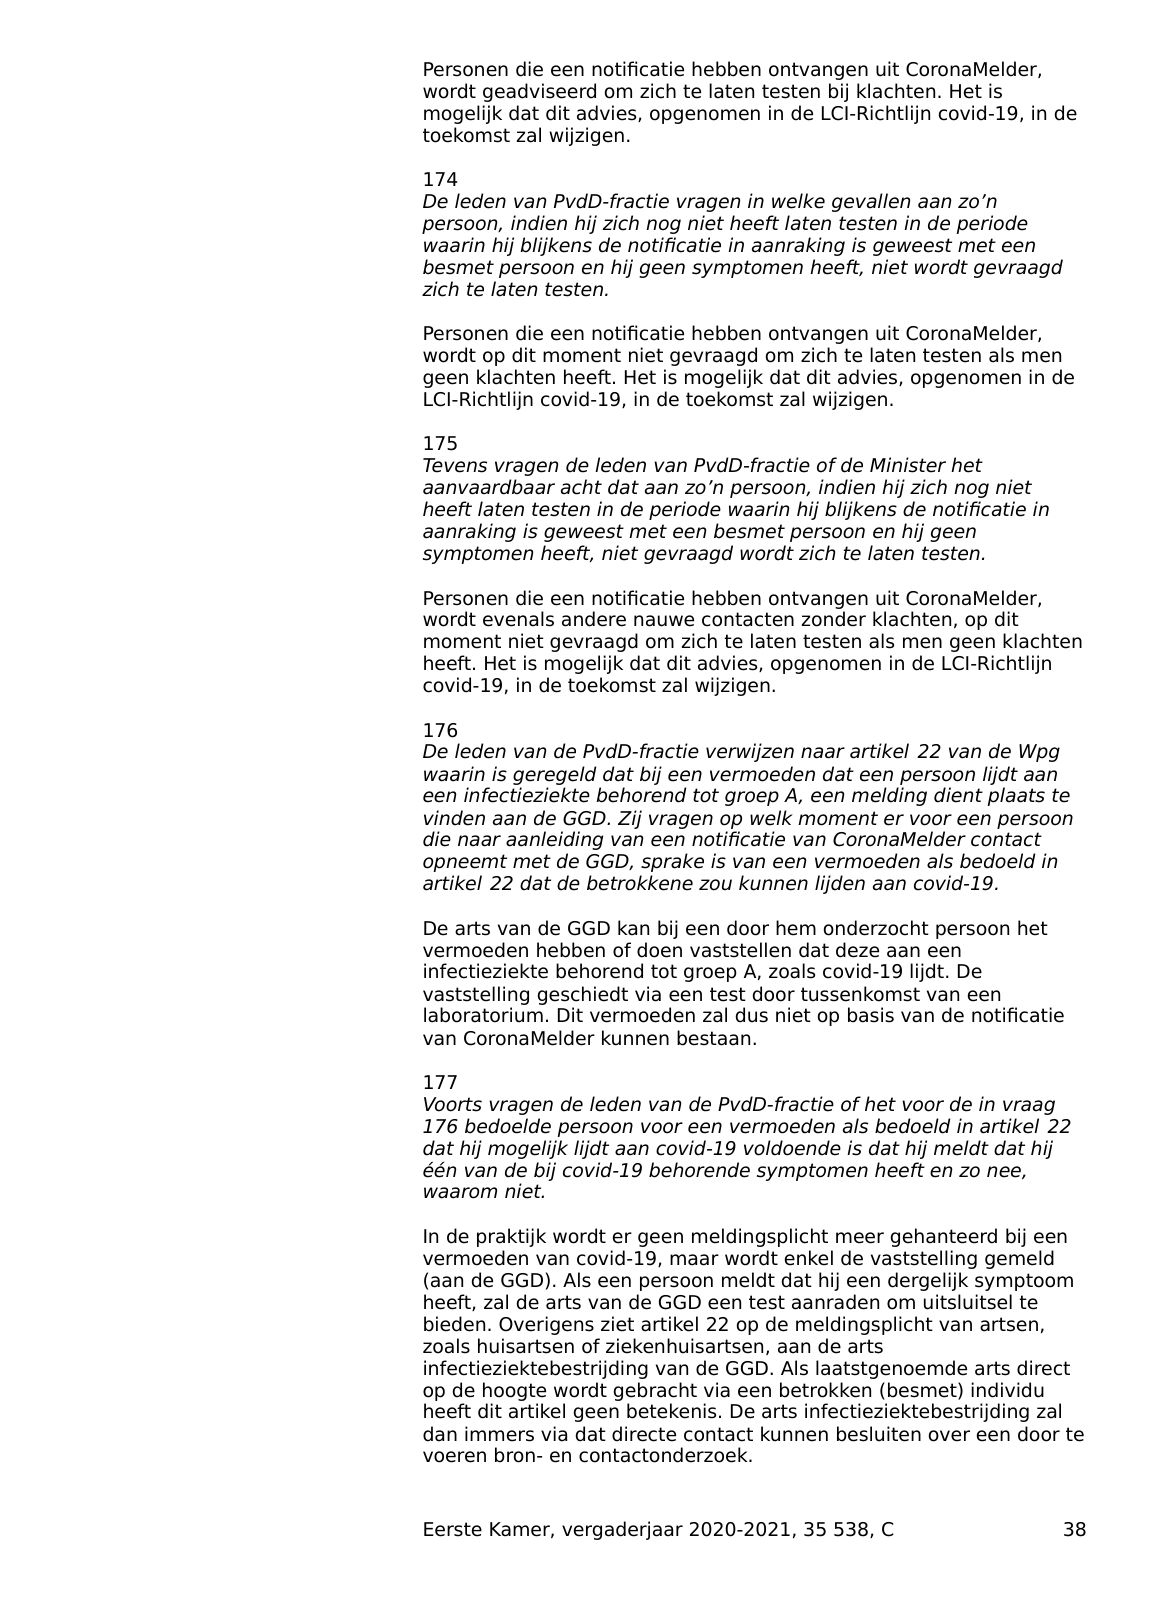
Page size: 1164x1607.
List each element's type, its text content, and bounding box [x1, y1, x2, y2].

text Personen die een notificatie hebben ontvangen uit CoronaMelder, wordt evenals andere nauwe contacten zonder klachten, op dit moment niet gevraagd om zich te laten testen als men geen klachten heeft. Het is mogelijk dat dit advies, opgenomen in de LCI-Richtlijn covid-19, in de toekomst zal wijzigen. [422, 587, 1087, 697]
text 177 [422, 1072, 1087, 1093]
text In de praktijk wordt er geen meldingsplicht meer gehanteerd bij een vermoeden van covid-19, maar wordt enkel de vaststelling gemeld (aan de GGD). Als een persoon meldt dat hij een dergelijk symptoom heeft, zal de arts van de GGD een test aanraden om uitsluitsel te bieden. Overigens ziet artikel 22 op de meldingsplicht van artsen, zoals huisartsen of ziekenhuisartsen, aan de arts infectieziektebestrijding van de GGD. Als laatstgenoemde arts direct op de hoogte wordt gebracht via een betrokken (besmet) individu heeft dit artikel geen betekenis. De arts infectieziektebestrijding zal dan immers via dat directe contact kunnen besluiten over een door te voeren bron- en contactonderzoek. [422, 1226, 1087, 1467]
text De leden van de PvdD-fractie verwijzen naar artikel 22 van de Wpg waarin is geregeld dat bij een vermoeden dat een persoon lijdt aan een infectieziekte behorend tot groep A, een melding dient plaats te vinden aan de GGD. Zij vragen op welk moment er voor een persoon die naar aanleiding van een notificatie van CoronaMelder contact opneemt met de GGD, sprake is van een vermoeden als bedoeld in artikel 22 dat de betrokkene zou kunnen lijden aan covid-19. [422, 741, 1087, 895]
text Personen die een notificatie hebben ontvangen uit CoronaMelder, wordt geadviseerd om zich te laten testen bij klachten. Het is mogelijk dat dit advies, opgenomen in de LCI-Richtlijn covid-19, in de toekomst zal wijzigen. [422, 59, 1087, 147]
text De arts van de GGD kan bij een door hem onderzocht persoon het vermoeden hebben of doen vaststellen dat deze aan een infectieziekte behorend tot groep A, zoals covid-19 lijdt. De vaststelling geschiedt via een test door tussenkomst van een laboratorium. Dit vermoeden zal dus niet op basis van de notificatie van CoronaMelder kunnen bestaan. [422, 917, 1087, 1049]
text 175 [422, 433, 1087, 455]
text Voorts vragen de leden van de PvdD-fractie of het voor de in vraag 176 bedoelde persoon voor een vermoeden als bedoeld in artikel 22 dat hij mogelijk lijdt aan covid-19 voldoende is dat hij meldt dat hij één van de bij covid-19 behorende symptomen heeft en zo nee, waarom niet. [422, 1093, 1087, 1203]
text Tevens vragen de leden van PvdD-fractie of de Minister het aanvaardbaar acht dat aan zo’n persoon, indien hij zich nog niet heeft laten testen in de periode waarin hij blijkens de notificatie in aanraking is geweest met een besmet persoon en hij geen symptomen heeft, niet gevraagd wordt zich te laten testen. [422, 455, 1087, 565]
text 174 [422, 169, 1087, 191]
text 176 [422, 719, 1087, 741]
text Personen die een notificatie hebben ontvangen uit CoronaMelder, wordt op dit moment niet gevraagd om zich te laten testen als men geen klachten heeft. Het is mogelijk dat dit advies, opgenomen in de LCI-Richtlijn covid-19, in de toekomst zal wijzigen. [422, 323, 1087, 411]
text De leden van PvdD-fractie vragen in welke gevallen aan zo’n persoon, indien hij zich nog niet heeft laten testen in de periode waarin hij blijkens de notificatie in aanraking is geweest met een besmet persoon en hij geen symptomen heeft, niet wordt gevraagd zich te laten testen. [422, 191, 1087, 301]
